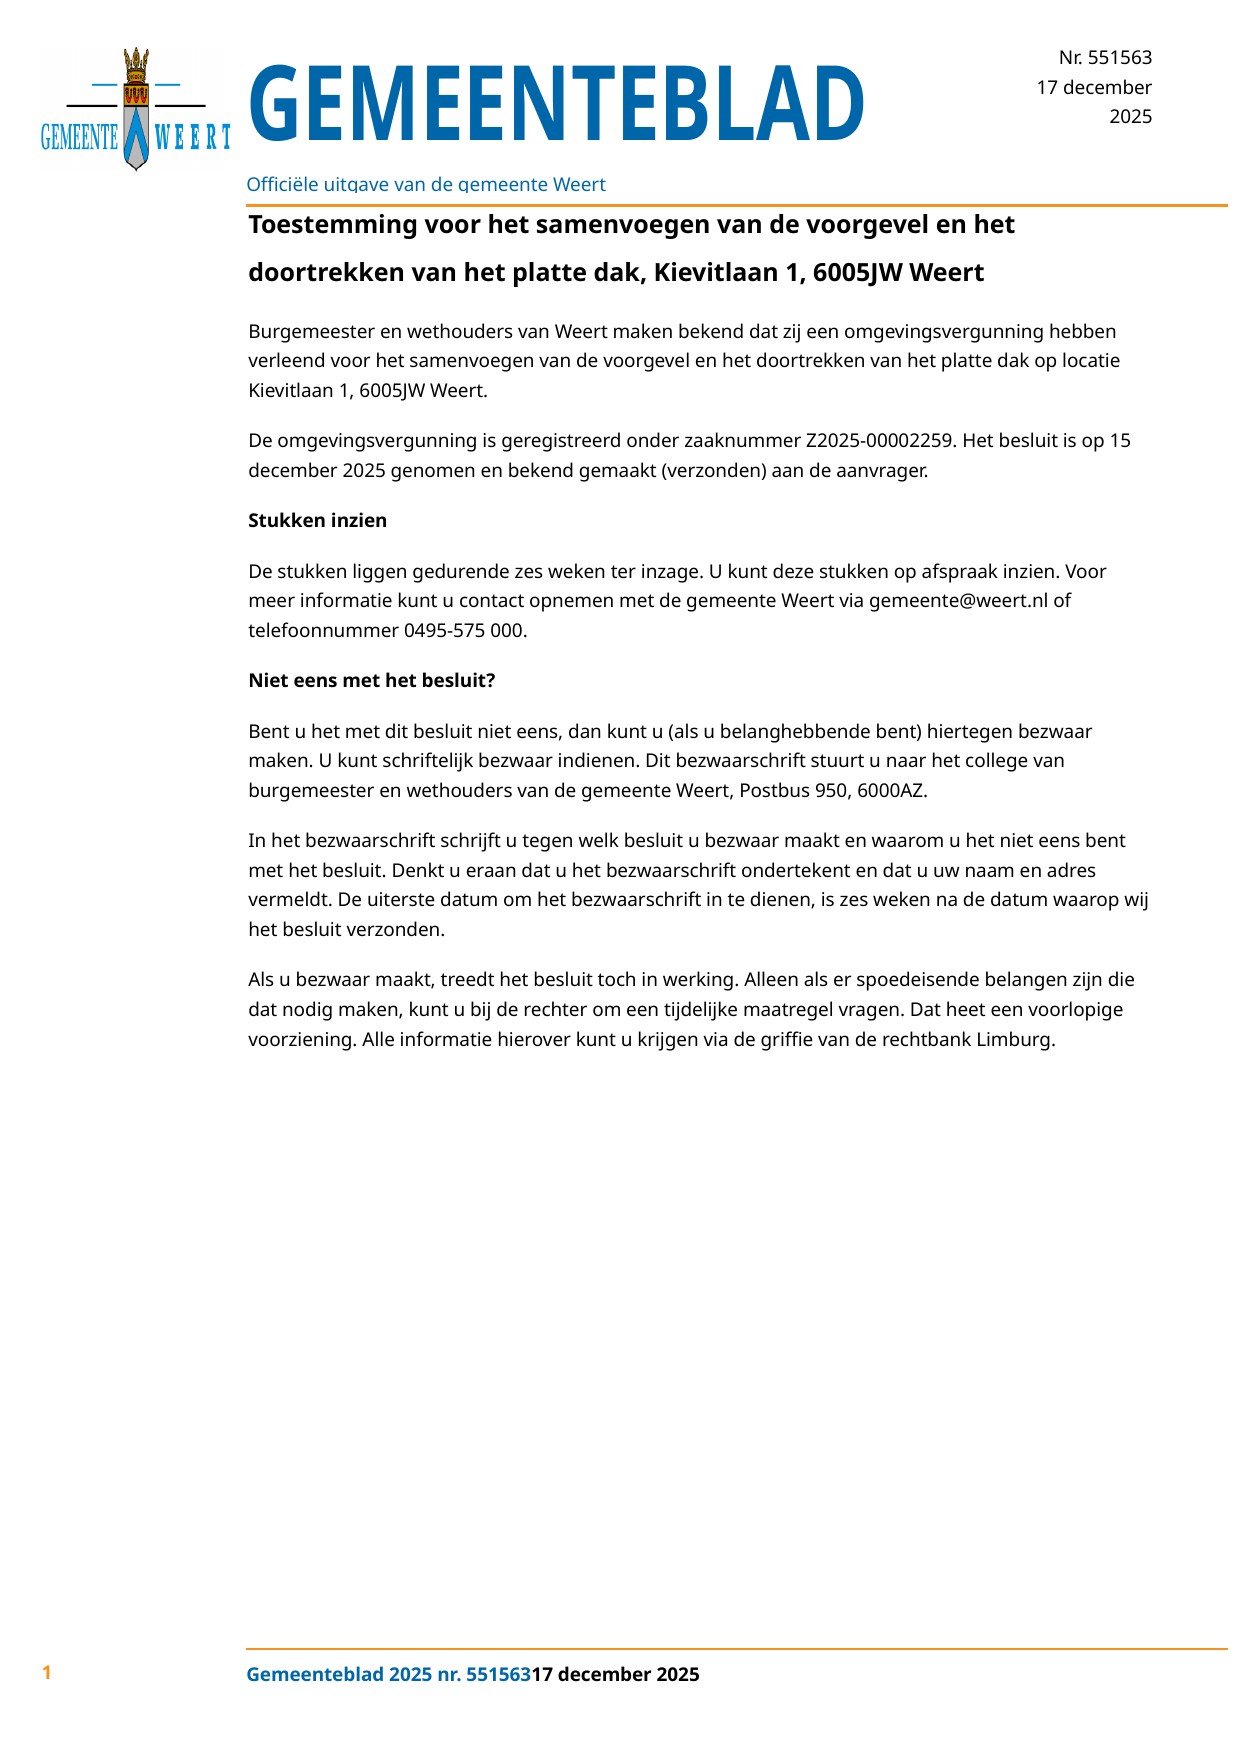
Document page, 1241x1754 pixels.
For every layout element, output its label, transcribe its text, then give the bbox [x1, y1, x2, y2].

text Burgemeester en wethouders van Weert maken bekend dat zij een omgevingsvergunning hebben verleend voor het samenvoegen van de voorgevel en het doortrekken van het platte dak op locatie Kievitlaan 1, 6005JW Weert. [248, 318, 1152, 403]
text In het bezwaarschrift schrijft u tegen welk besluit u bezwaar maakt en waarom u het niet eens bent met het besluit. Denkt u eraan dat u het bezwaarschrift ondertekent en dat u uw naam en adres vermeldt. De uiterste datum om het bezwaarschrift in te dienen, is zes weken na de datum waarop wij het besluit verzonden. [248, 827, 1152, 942]
picture [41, 47, 231, 172]
text Als u bezwaar maakt, treedt het besluit toch in werking. Alleen als er spoedeisende belangen zijn die dat nodig maken, kunt u bij de rechter om een tijdelijke maatregel vragen. Dat heet een voorlopige voorziening. Alle informatie hierover kunt u krijgen via de griffie van de rechtbank Limburg. [248, 967, 1152, 1052]
text De omgevingsvergunning is geregistreerd onder zaaknummer Z2025-00002259. Het besluit is op 15 december 2025 genomen en bekend gemaakt (verzonden) aan de aanvrager. [248, 427, 1152, 483]
text Niet eens met het besluit? [248, 667, 1152, 693]
text Toestemming voor het samenvoegen van de voorgevel en het doortrekken van het platte dak, Kievitlaan 1, 6005JW Weert [248, 207, 1152, 288]
text De stukken liggen gedurende zes weken ter inzage. U kunt deze stukken op afspraak inzien. Voor meer informatie kunt u contact opnemen met de gemeente Weert via gemeente@weert.nl of telefoonnummer 0495-575 000. [248, 558, 1152, 643]
text Bent u het met dit besluit niet eens, dan kunt u (als u belanghebbende bent) hiertegen bezwaar maken. U kunt schriftelijk bezwaar indienen. Dit bezwaarschrift stuurt u naar het college van burgemeester en wethouders van de gemeente Weert, Postbus 950, 6000AZ. [248, 718, 1152, 803]
text Stukken inzien [248, 507, 1152, 533]
